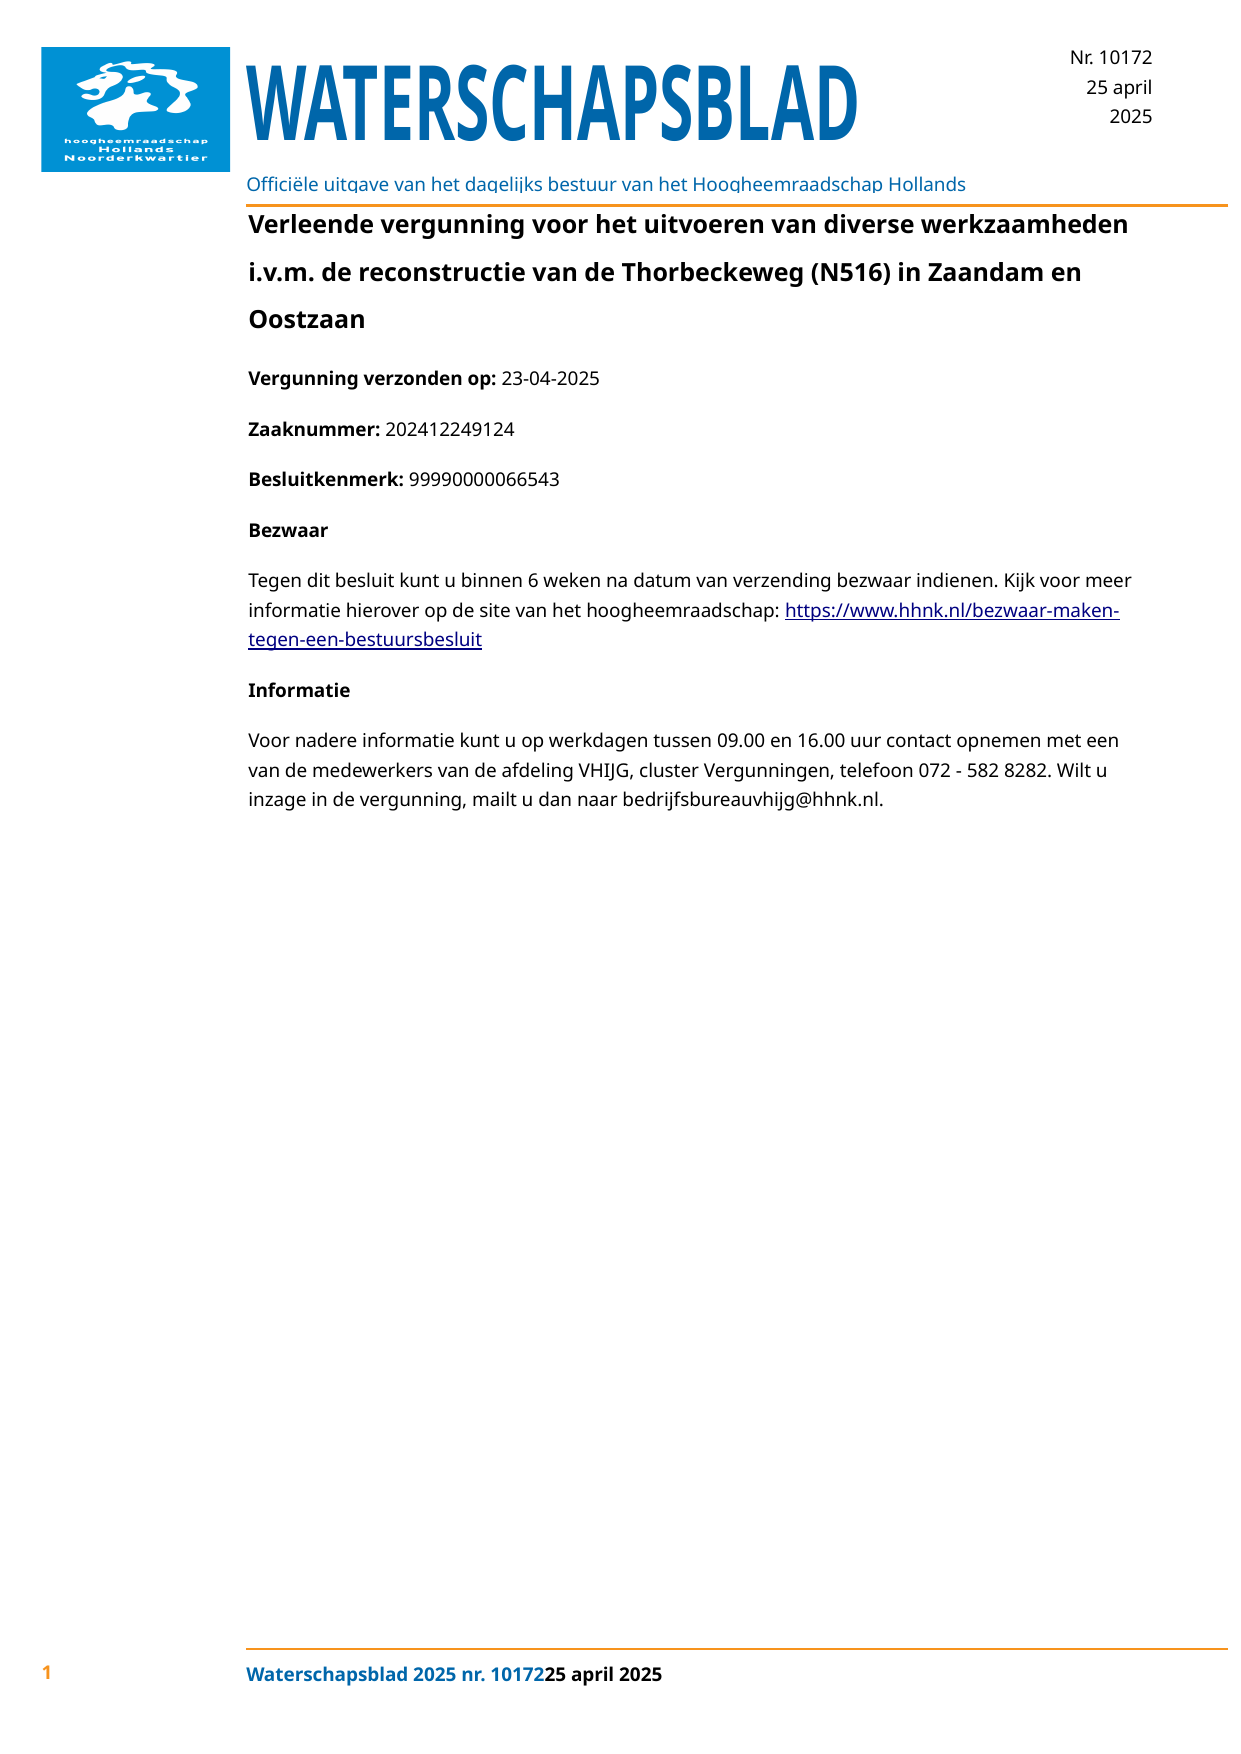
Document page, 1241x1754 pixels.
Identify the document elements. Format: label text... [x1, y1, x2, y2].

text Zaaknummer: 202412249124 [248, 416, 1152, 442]
picture [129, 76, 144, 82]
text Informatie [248, 677, 1152, 702]
text Bezwaar [248, 517, 1152, 542]
picture [88, 87, 157, 130]
picture [118, 62, 197, 112]
text Tegen dit besluit kunt u binnen 6 weken na datum van verzending bezwaar indienen. Kijk voor meer informatie hierover op de site van het hoogheemraadschap: https://www.hhnk.nl/bezwaar-maken-tegen-een-bestuursbesluit [248, 567, 1152, 652]
text Vergunning verzonden op: 23-04-2025 [248, 366, 1152, 391]
text Voor nadere informatie kunt u op werkdagen tussen 09.00 en 16.00 uur contact opnemen met een van de medewerkers van de afdeling VHIJG, cluster Vergunningen, telefoon 072 - 582 8282. Wilt u inzage in de vergunning, mailt u dan naar bedrijfsbureauvhijg@hhnk.nl. [248, 727, 1152, 812]
text Verleende vergunning voor het uitvoeren van diverse werkzaamheden i.v.m. de reconstructie van de Thorbeckeweg (N516) in Zaandam en Oostzaan [248, 207, 1152, 336]
picture [78, 64, 122, 99]
text Besluitkenmerk: 99990000066543 [248, 466, 1152, 492]
